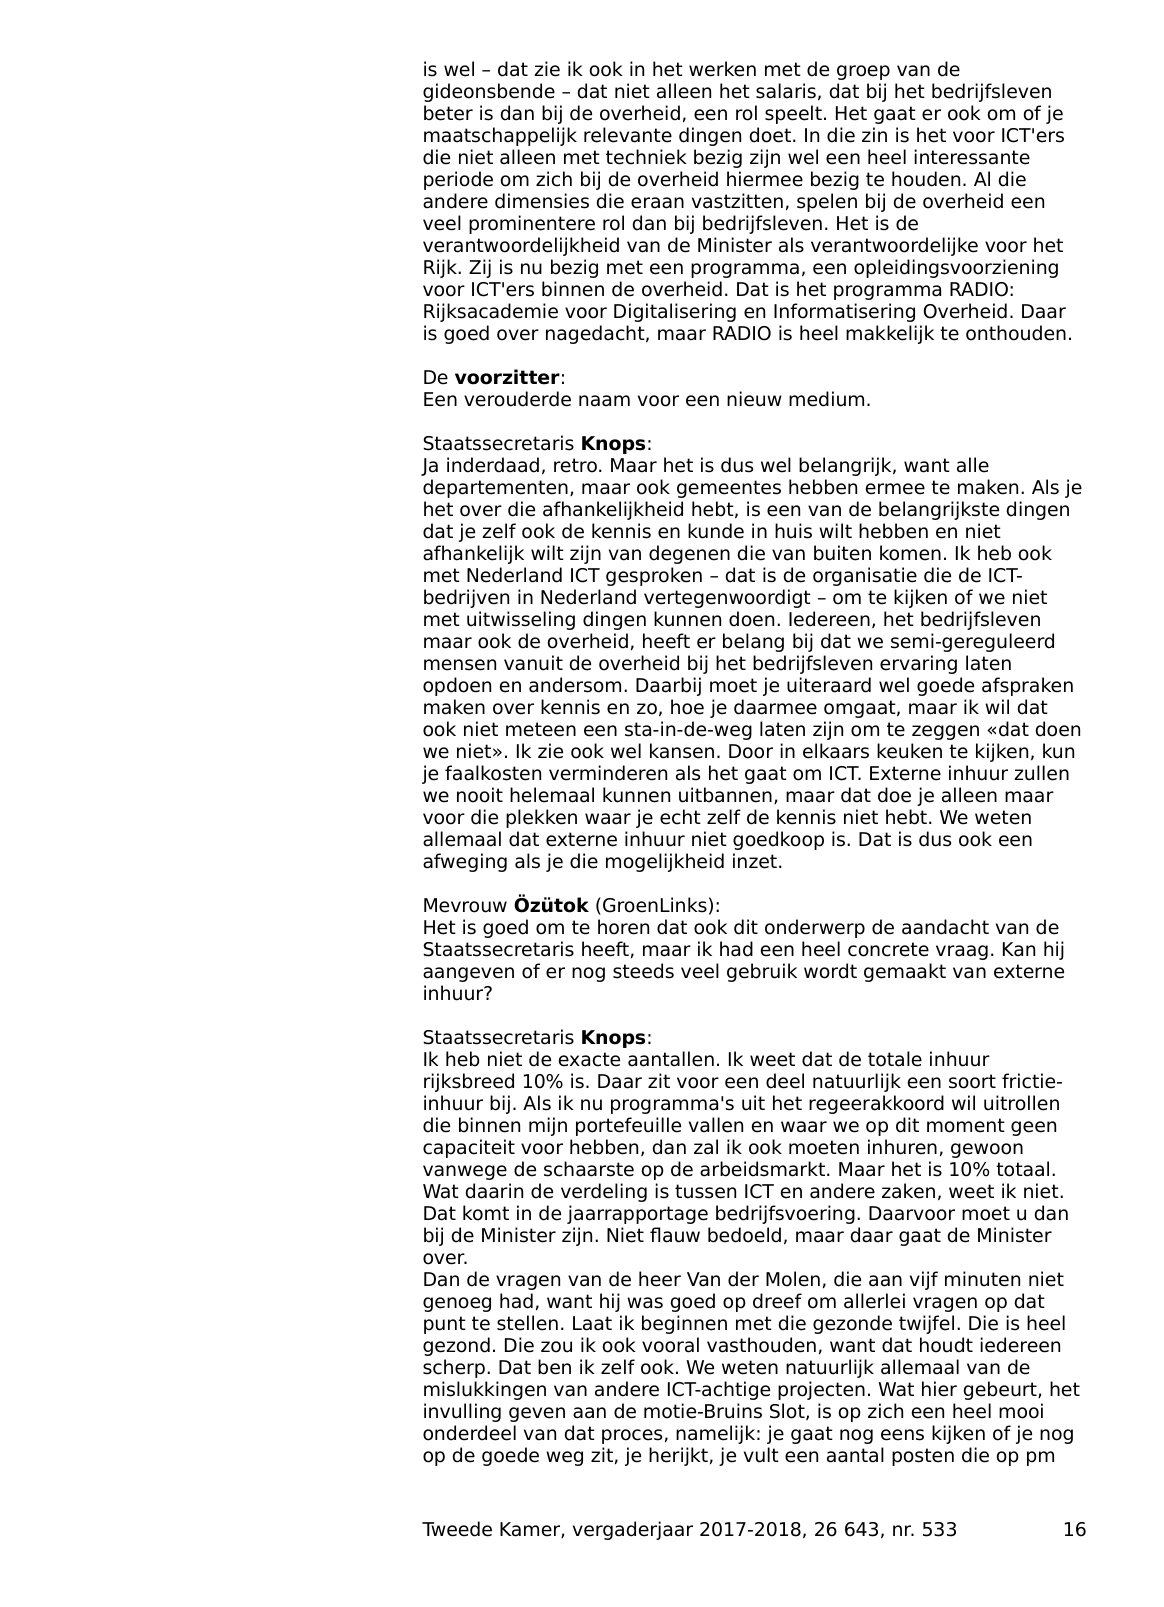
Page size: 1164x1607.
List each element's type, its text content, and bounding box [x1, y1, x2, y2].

text Mevrouw Özütok (GroenLinks): [422, 895, 1087, 917]
text Een verouderde naam voor een nieuw medium. [422, 389, 1087, 411]
text Het is goed om te horen dat ook dit onderwerp de aandacht van de Staatssecretaris heeft, maar ik had een heel concrete vraag. Kan hij aangeven of er nog steeds veel gebruik wordt gemaakt van externe inhuur? [422, 917, 1087, 1005]
text is wel – dat zie ik ook in het werken met de groep van de gideonsbende – dat niet alleen het salaris, dat bij het bedrijfsleven beter is dan bij de overheid, een rol speelt. Het gaat er ook om of je maatschappelijk relevante dingen doet. In die zin is het voor ICT'ers die niet alleen met techniek bezig zijn wel een heel interessante periode om zich bij de overheid hiermee bezig te houden. Al die andere dimensies die eraan vastzitten, spelen bij de overheid een veel prominentere rol dan bij bedrijfsleven. Het is de verantwoordelijkheid van de Minister als verantwoordelijke voor het Rijk. Zij is nu bezig met een programma, een opleidingsvoorziening voor ICT'ers binnen de overheid. Dat is het programma RADIO: Rijksacademie voor Digitalisering en Informatisering Overheid. Daar is goed over nagedacht, maar RADIO is heel makkelijk te onthouden. [422, 59, 1087, 345]
text Staatssecretaris Knops: [422, 1027, 1087, 1049]
text De voorzitter: [422, 367, 1087, 389]
text Staatssecretaris Knops: [422, 433, 1087, 455]
text Dan de vragen van de heer Van der Molen, die aan vijf minuten niet genoeg had, want hij was goed op dreef om allerlei vragen op dat punt te stellen. Laat ik beginnen met die gezonde twijfel. Die is heel gezond. Die zou ik ook vooral vasthouden, want dat houdt iedereen scherp. Dat ben ik zelf ook. We weten natuurlijk allemaal van de mislukkingen van andere ICT-achtige projecten. Wat hier gebeurt, het invulling geven aan de motie-Bruins Slot, is op zich een heel mooi onderdeel van dat proces, namelijk: je gaat nog eens kijken of je nog op de goede weg zit, je herijkt, je vult een aantal posten die op pm [422, 1269, 1087, 1467]
text Ja inderdaad, retro. Maar het is dus wel belangrijk, want alle departementen, maar ook gemeentes hebben ermee te maken. Als je het over die afhankelijkheid hebt, is een van de belangrijkste dingen dat je zelf ook de kennis en kunde in huis wilt hebben en niet afhankelijk wilt zijn van degenen die van buiten komen. Ik heb ook met Nederland ICT gesproken – dat is de organisatie die de ICT-bedrijven in Nederland vertegenwoordigt – om te kijken of we niet met uitwisseling dingen kunnen doen. Iedereen, het bedrijfsleven maar ook de overheid, heeft er belang bij dat we semi-gereguleerd mensen vanuit de overheid bij het bedrijfsleven ervaring laten opdoen en andersom. Daarbij moet je uiteraard wel goede afspraken maken over kennis en zo, hoe je daarmee omgaat, maar ik wil dat ook niet meteen een sta-in-de-weg laten zijn om te zeggen «dat doen we niet». Ik zie ook wel kansen. Door in elkaars keuken te kijken, kun je faalkosten verminderen als het gaat om ICT. Externe inhuur zullen we nooit helemaal kunnen uitbannen, maar dat doe je alleen maar voor die plekken waar je echt zelf de kennis niet hebt. We weten allemaal dat externe inhuur niet goedkoop is. Dat is dus ook een afweging als je die mogelijkheid inzet. [422, 455, 1087, 873]
text Ik heb niet de exacte aantallen. Ik weet dat de totale inhuur rijksbreed 10% is. Daar zit voor een deel natuurlijk een soort frictie-inhuur bij. Als ik nu programma's uit het regeerakkoord wil uitrollen die binnen mijn portefeuille vallen en waar we op dit moment geen capaciteit voor hebben, dan zal ik ook moeten inhuren, gewoon vanwege de schaarste op de arbeidsmarkt. Maar het is 10% totaal. Wat daarin de verdeling is tussen ICT en andere zaken, weet ik niet. Dat komt in de jaarrapportage bedrijfsvoering. Daarvoor moet u dan bij de Minister zijn. Niet flauw bedoeld, maar daar gaat de Minister over. [422, 1049, 1087, 1269]
